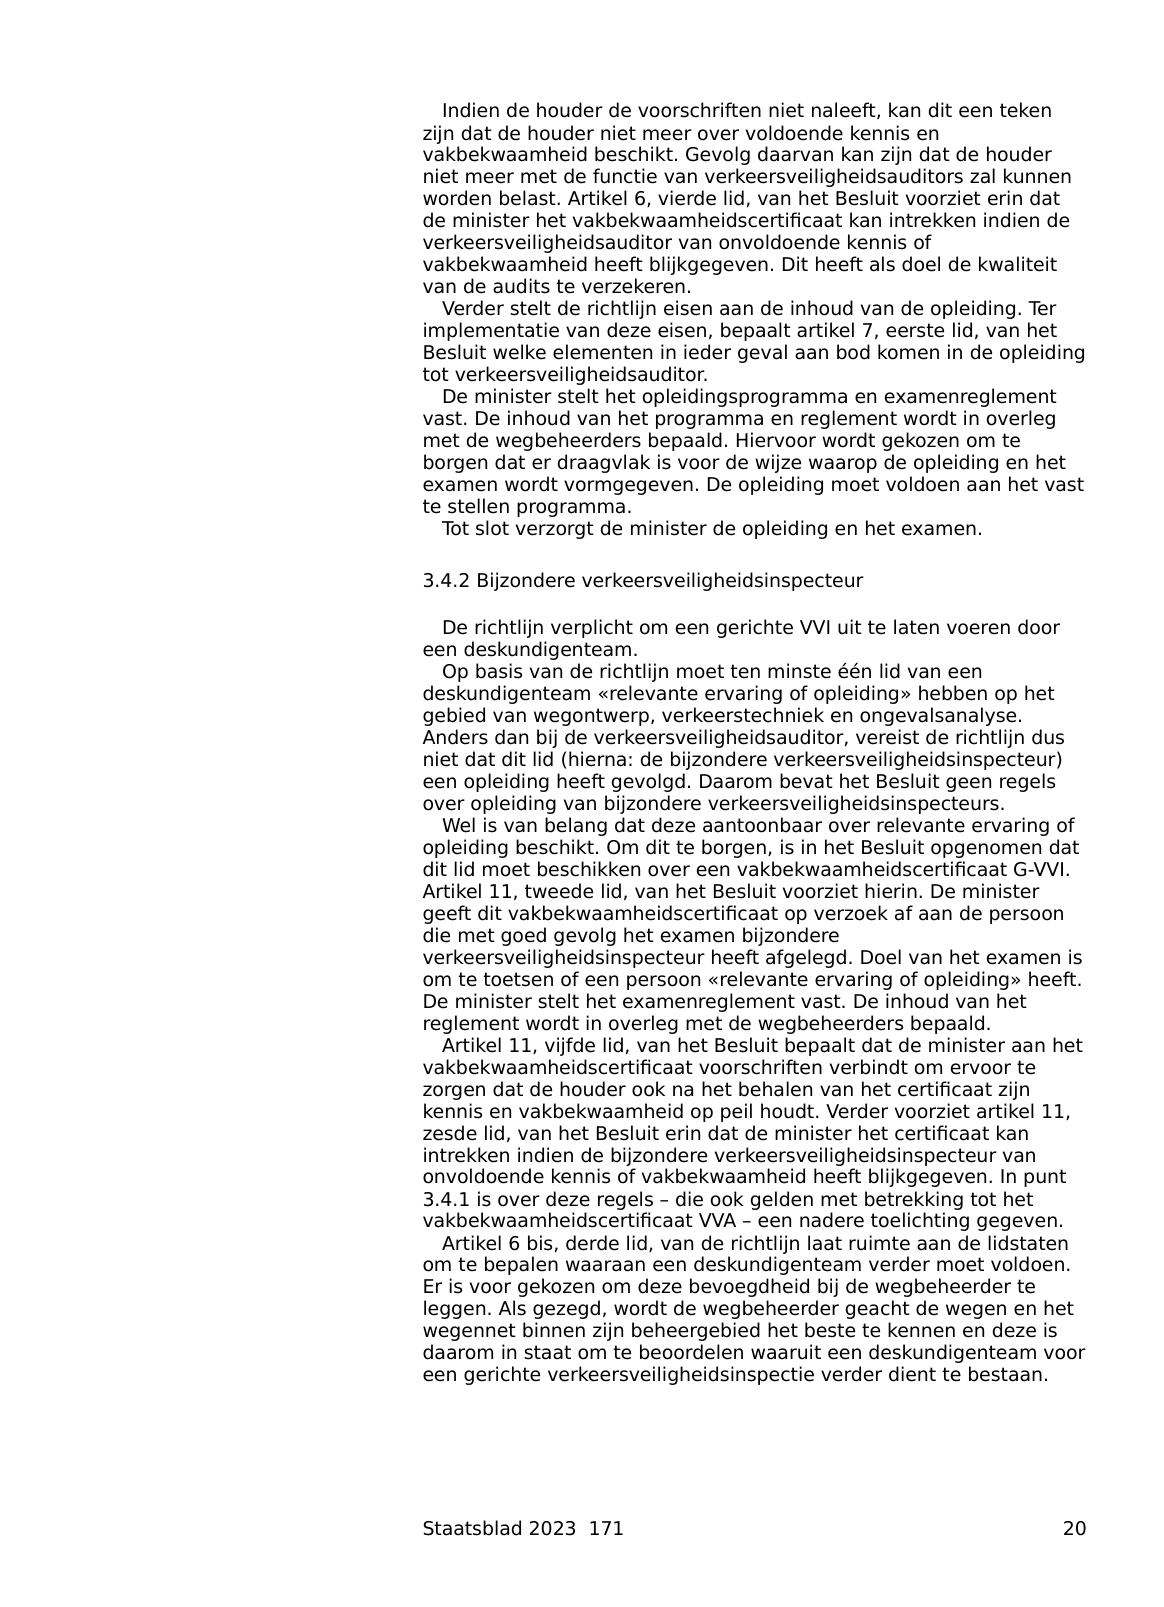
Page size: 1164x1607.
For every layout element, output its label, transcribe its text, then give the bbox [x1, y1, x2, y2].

text Op basis van de richtlijn moet ten minste één lid van een deskundigenteam «relevante ervaring of opleiding» hebben op het gebied van wegontwerp, verkeerstechniek en ongevalsanalyse. Anders dan bij de verkeersveiligheidsauditor, vereist de richtlijn dus niet dat dit lid (hierna: de bijzondere verkeersveiligheidsinspecteur) een opleiding heeft gevolgd. Daarom bevat het Besluit geen regels over opleiding van bijzondere verkeersveiligheidsinspecteurs. [422, 661, 1087, 815]
subtitle 3.4.2 Bijzondere verkeersveiligheidsinspecteur [422, 570, 1087, 592]
text Artikel 11, vijfde lid, van het Besluit bepaalt dat de minister aan het vakbekwaamheidscertificaat voorschriften verbindt om ervoor te zorgen dat de houder ook na het behalen van het certificaat zijn kennis en vakbekwaamheid op peil houdt. Verder voorziet artikel 11, zesde lid, van het Besluit erin dat de minister het certificaat kan intrekken indien de bijzondere verkeersveiligheidsinspecteur van onvoldoende kennis of vakbekwaamheid heeft blijkgegeven. In punt 3.4.1 is over deze regels – die ook gelden met betrekking tot het vakbekwaamheidscertificaat VVA – een nadere toelichting gegeven. [422, 1034, 1087, 1232]
text Indien de houder de voorschriften niet naleeft, kan dit een teken zijn dat de houder niet meer over voldoende kennis en vakbekwaamheid beschikt. Gevolg daarvan kan zijn dat de houder niet meer met de functie van verkeersveiligheidsauditors zal kunnen worden belast. Artikel 6, vierde lid, van het Besluit voorziet erin dat de minister het vakbekwaamheidscertificaat kan intrekken indien de verkeersveiligheidsauditor van onvoldoende kennis of vakbekwaamheid heeft blijkgegeven. Dit heeft als doel de kwaliteit van de audits te verzekeren. [422, 100, 1087, 298]
text Tot slot verzorgt de minister de opleiding en het examen. [422, 518, 1087, 540]
text De richtlijn verplicht om een gerichte VVI uit te laten voeren door een deskundigenteam. [422, 617, 1087, 661]
text Artikel 6 bis, derde lid, van de richtlijn laat ruimte aan de lidstaten om te bepalen waaraan een deskundigenteam verder moet voldoen. Er is voor gekozen om deze bevoegdheid bij de wegbeheerder te leggen. Als gezegd, wordt de wegbeheerder geacht de wegen en het wegennet binnen zijn beheergebied het beste te kennen en deze is daarom in staat om te beoordelen waaruit een deskundigenteam voor een gerichte verkeersveiligheidsinspectie verder dient te bestaan. [422, 1232, 1087, 1386]
text Verder stelt de richtlijn eisen aan de inhoud van de opleiding. Ter implementatie van deze eisen, bepaalt artikel 7, eerste lid, van het Besluit welke elementen in ieder geval aan bod komen in de opleiding tot verkeersveiligheidsauditor. [422, 298, 1087, 386]
text De minister stelt het opleidingsprogramma en examenreglement vast. De inhoud van het programma en reglement wordt in overleg met de wegbeheerders bepaald. Hiervoor wordt gekozen om te borgen dat er draagvlak is voor de wijze waarop de opleiding en het examen wordt vormgegeven. De opleiding moet voldoen aan het vast te stellen programma. [422, 386, 1087, 518]
text Wel is van belang dat deze aantoonbaar over relevante ervaring of opleiding beschikt. Om dit te borgen, is in het Besluit opgenomen dat dit lid moet beschikken over een vakbekwaamheidscertificaat G-VVI. Artikel 11, tweede lid, van het Besluit voorziet hierin. De minister geeft dit vakbekwaamheidscertificaat op verzoek af aan de persoon die met goed gevolg het examen bijzondere verkeersveiligheidsinspecteur heeft afgelegd. Doel van het examen is om te toetsen of een persoon «relevante ervaring of opleiding» heeft. De minister stelt het examenreglement vast. De inhoud van het reglement wordt in overleg met de wegbeheerders bepaald. [422, 815, 1087, 1034]
